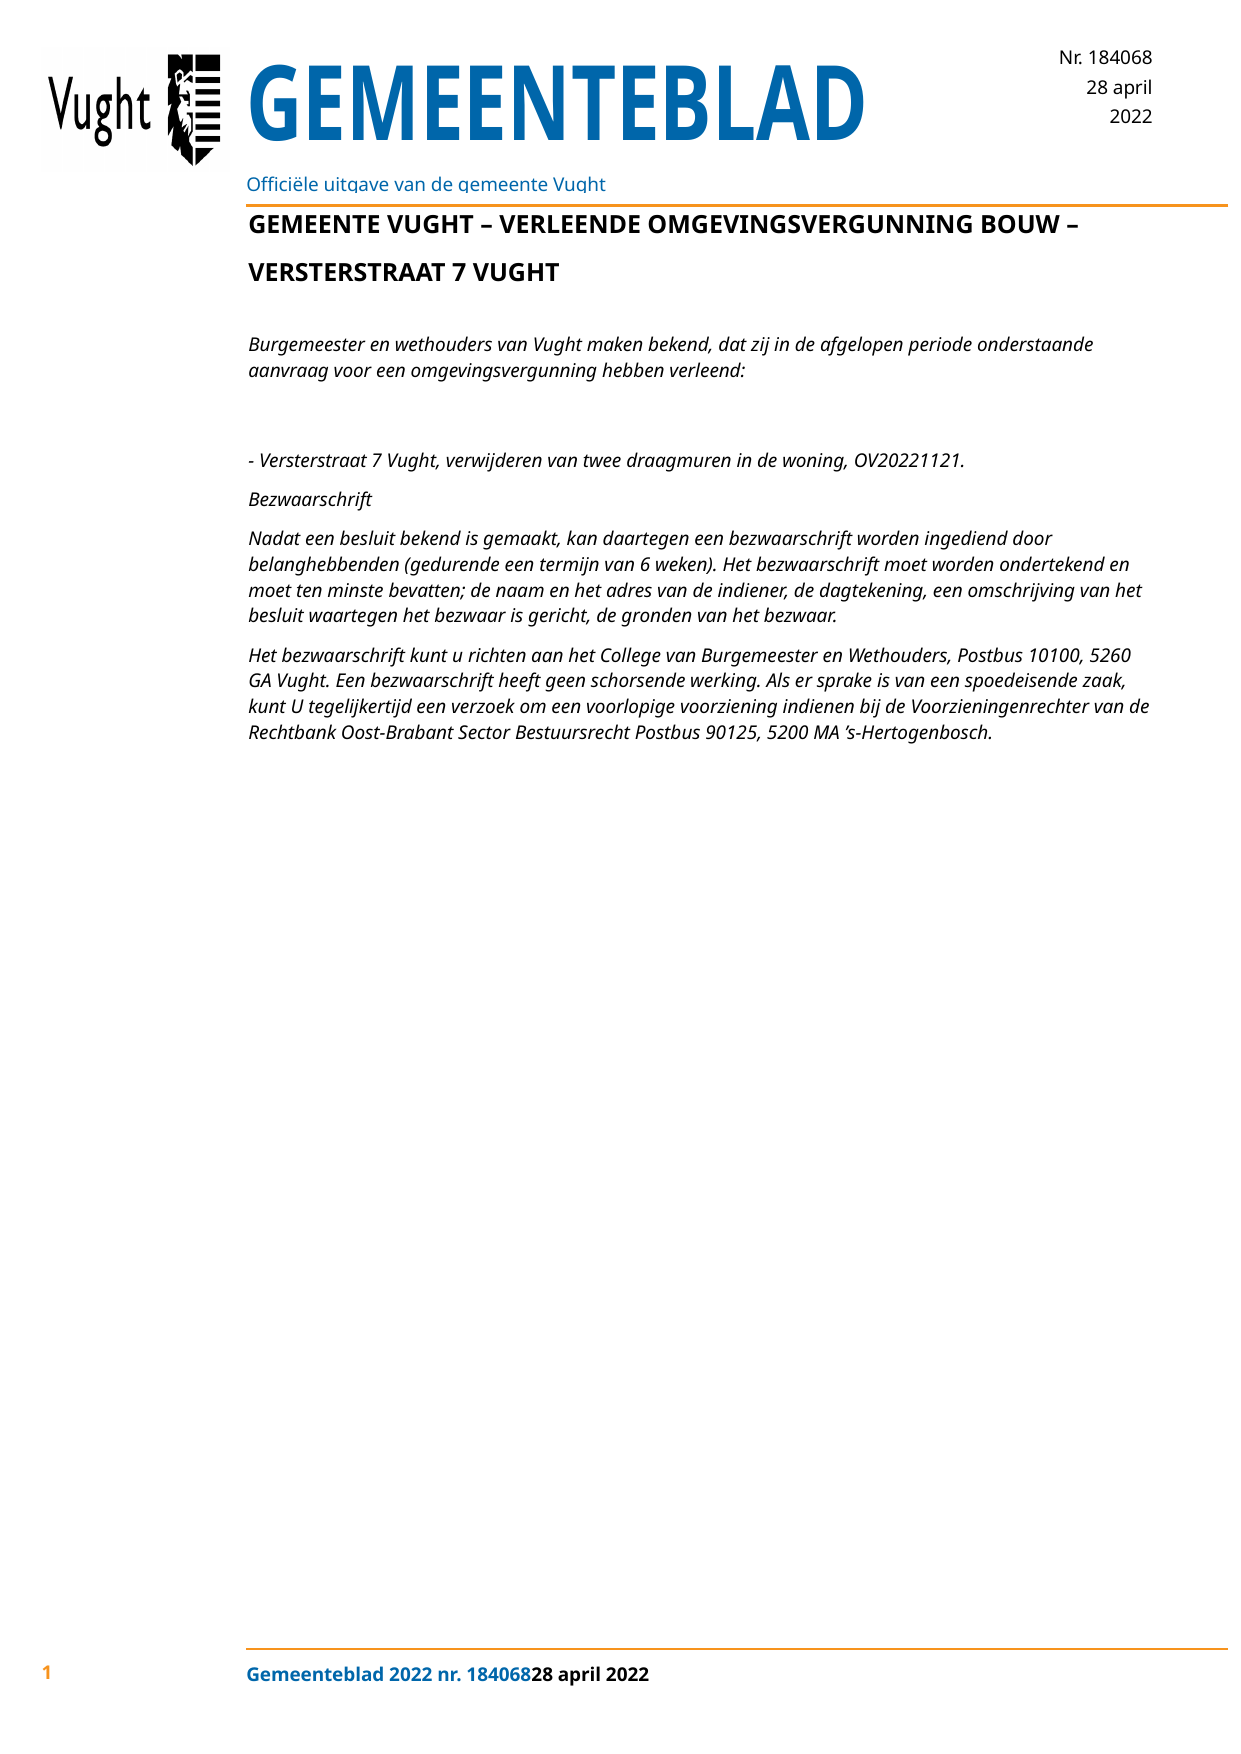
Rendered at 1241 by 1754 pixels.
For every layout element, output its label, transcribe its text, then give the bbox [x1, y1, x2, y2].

text - Versterstraat 7 Vught, verwijderen van twee draagmuren in de woning, OV20221121. [248, 447, 1152, 473]
text Burgemeester en wethouders van Vught maken bekend, dat zij in de afgelopen periode onderstaande aanvraag voor een omgevingsvergunning hebben verleend: [248, 331, 1152, 383]
text Het bezwaarschrift kunt u richten aan het College van Burgemeester en Wethouders, Postbus 10100, 5260 GA Vught. Een bezwaarschrift heeft geen schorsende werking. Als er sprake is van een spoedeisende zaak, kunt U tegelijkertijd een verzoek om een voorlopige voorziening indienen bij de Voorzieningenrechter van de Rechtbank Oost-Brabant Sector Bestuursrecht Postbus 90125, 5200 MA ’s-Hertogenbosch. [248, 642, 1152, 745]
text Bezwaarschrift [248, 486, 1152, 512]
text GEMEENTE VUGHT – VERLEENDE OMGEVINGSVERGUNNING BOUW – VERSTERSTRAAT 7 VUGHT [248, 207, 1152, 288]
text Nadat een besluit bekend is gemaakt, kan daartegen een bezwaarschrift worden ingediend door belanghebbenden (gedurende een termijn van 6 weken). Het bezwaarschrift moet worden ondertekend en moet ten minste bevatten; de naam en het adres van de indiener, de dagtekening, een omschrijving van het besluit waartegen het bezwaar is gericht, de gronden van het bezwaar. [248, 525, 1152, 628]
picture [41, 47, 231, 172]
